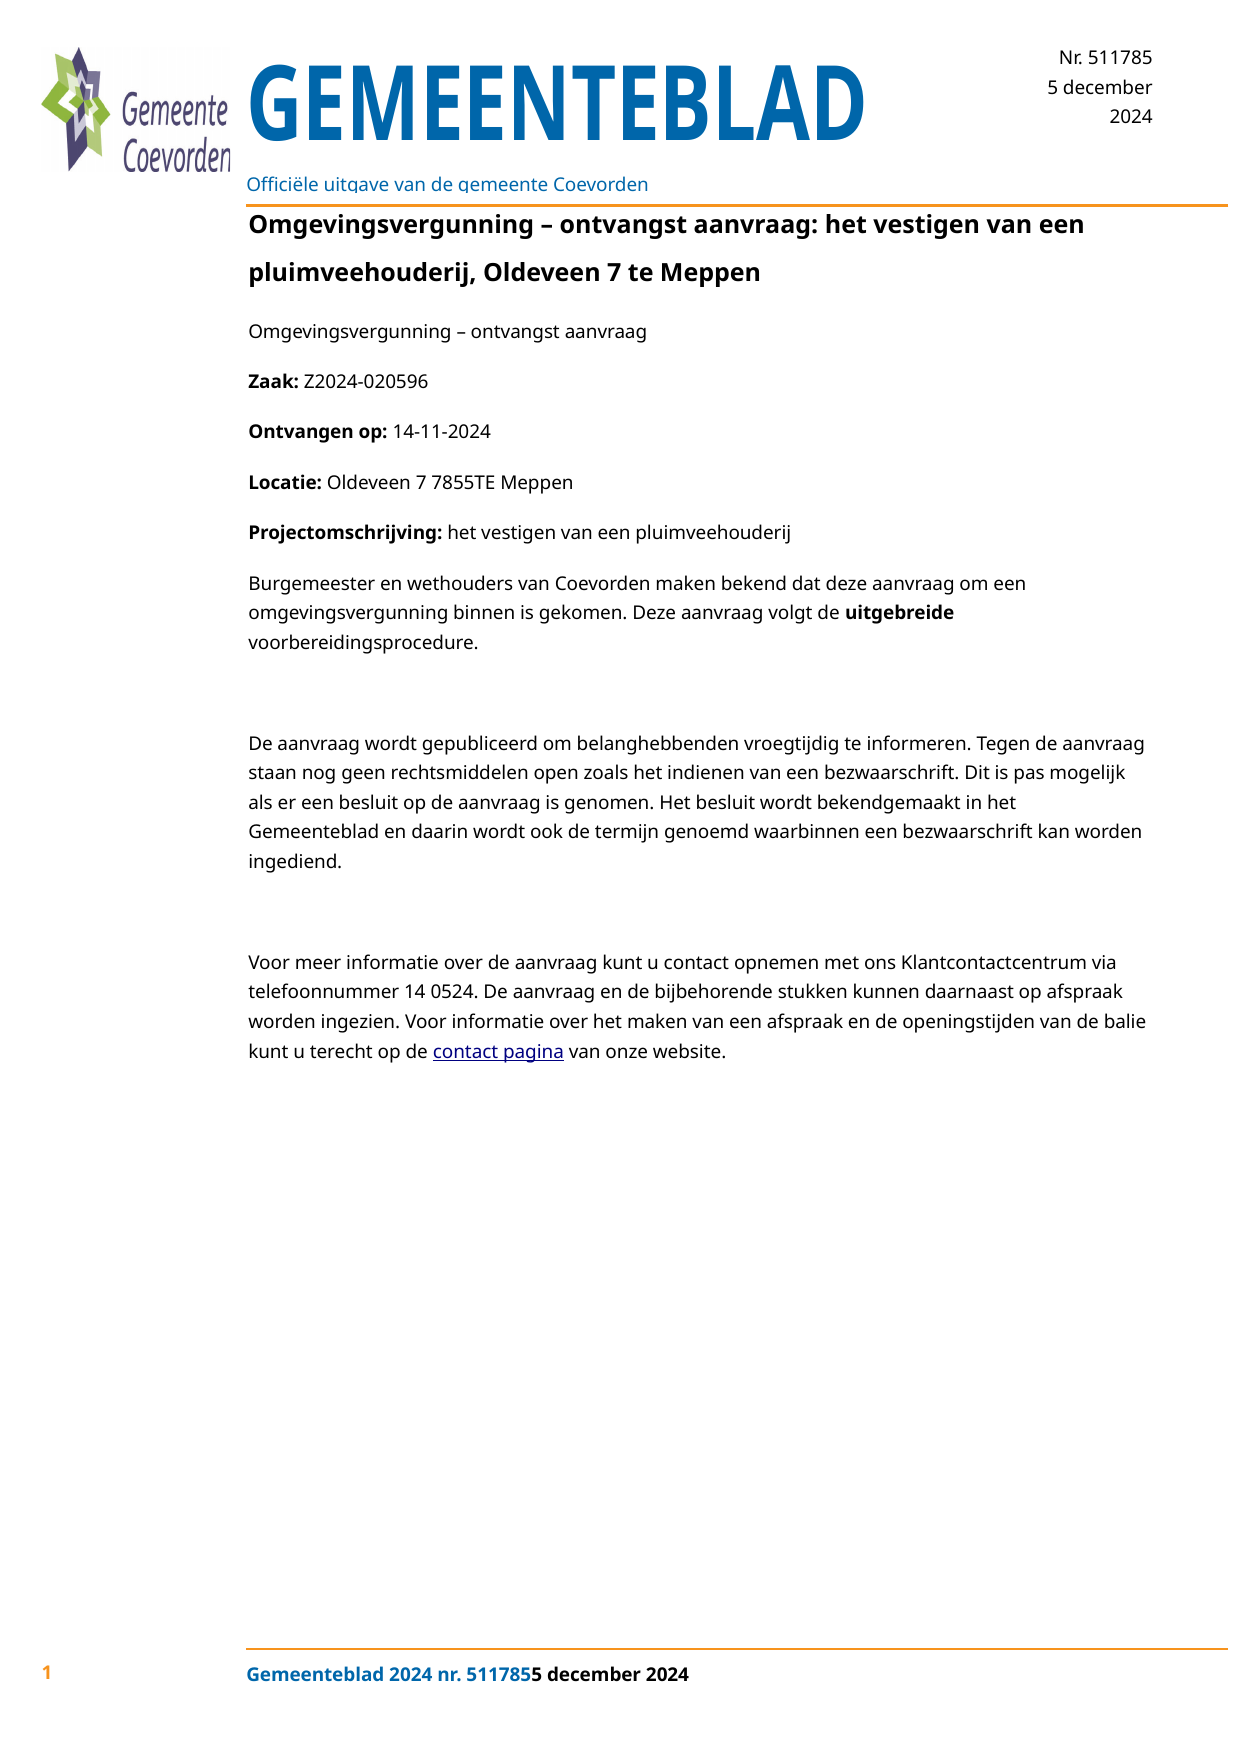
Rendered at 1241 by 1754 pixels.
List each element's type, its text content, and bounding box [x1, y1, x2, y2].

text Locatie: Oldeveen 7 7855TE Meppen [248, 469, 1152, 495]
text Voor meer informatie over de aanvraag kunt u contact opnemen met ons Klantcontactcentrum via telefoonnummer 14 0524. De aanvraag en de bijbehorende stukken kunnen daarnaast op afspraak worden ingezien. Voor informatie over het maken van een afspraak en de openingstijden van de balie kunt u terecht op de contact pagina van onze website. [248, 949, 1152, 1064]
text Ontvangen op: 14-11-2024 [248, 419, 1152, 444]
text Omgevingsvergunning – ontvangst aanvraag: het vestigen van een pluimveehouderij, Oldeveen 7 te Meppen [248, 207, 1152, 288]
text De aanvraag wordt gepubliceerd om belanghebbenden vroegtijdig te informeren. Tegen de aanvraag staan nog geen rechtsmiddelen open zoals het indienen van een bezwaarschrift. Dit is pas mogelijk als er een besluit op de aanvraag is genomen. Het besluit wordt bekendgemaakt in het Gemeenteblad en daarin wordt ook de termijn genoemd waarbinnen een bezwaarschrift kan worden ingediend. [248, 730, 1152, 874]
text Omgevingsvergunning – ontvangst aanvraag [248, 318, 1152, 344]
text Burgemeester en wethouders van Coevorden maken bekend dat deze aanvraag om een omgevingsvergunning binnen is gekomen. Deze aanvraag volgt de uitgebreide voorbereidingsprocedure. [248, 570, 1152, 655]
text Zaak: Z2024-020596 [248, 368, 1152, 394]
picture [41, 47, 231, 172]
text Projectomschrijving: het vestigen van een pluimveehouderij [248, 519, 1152, 545]
